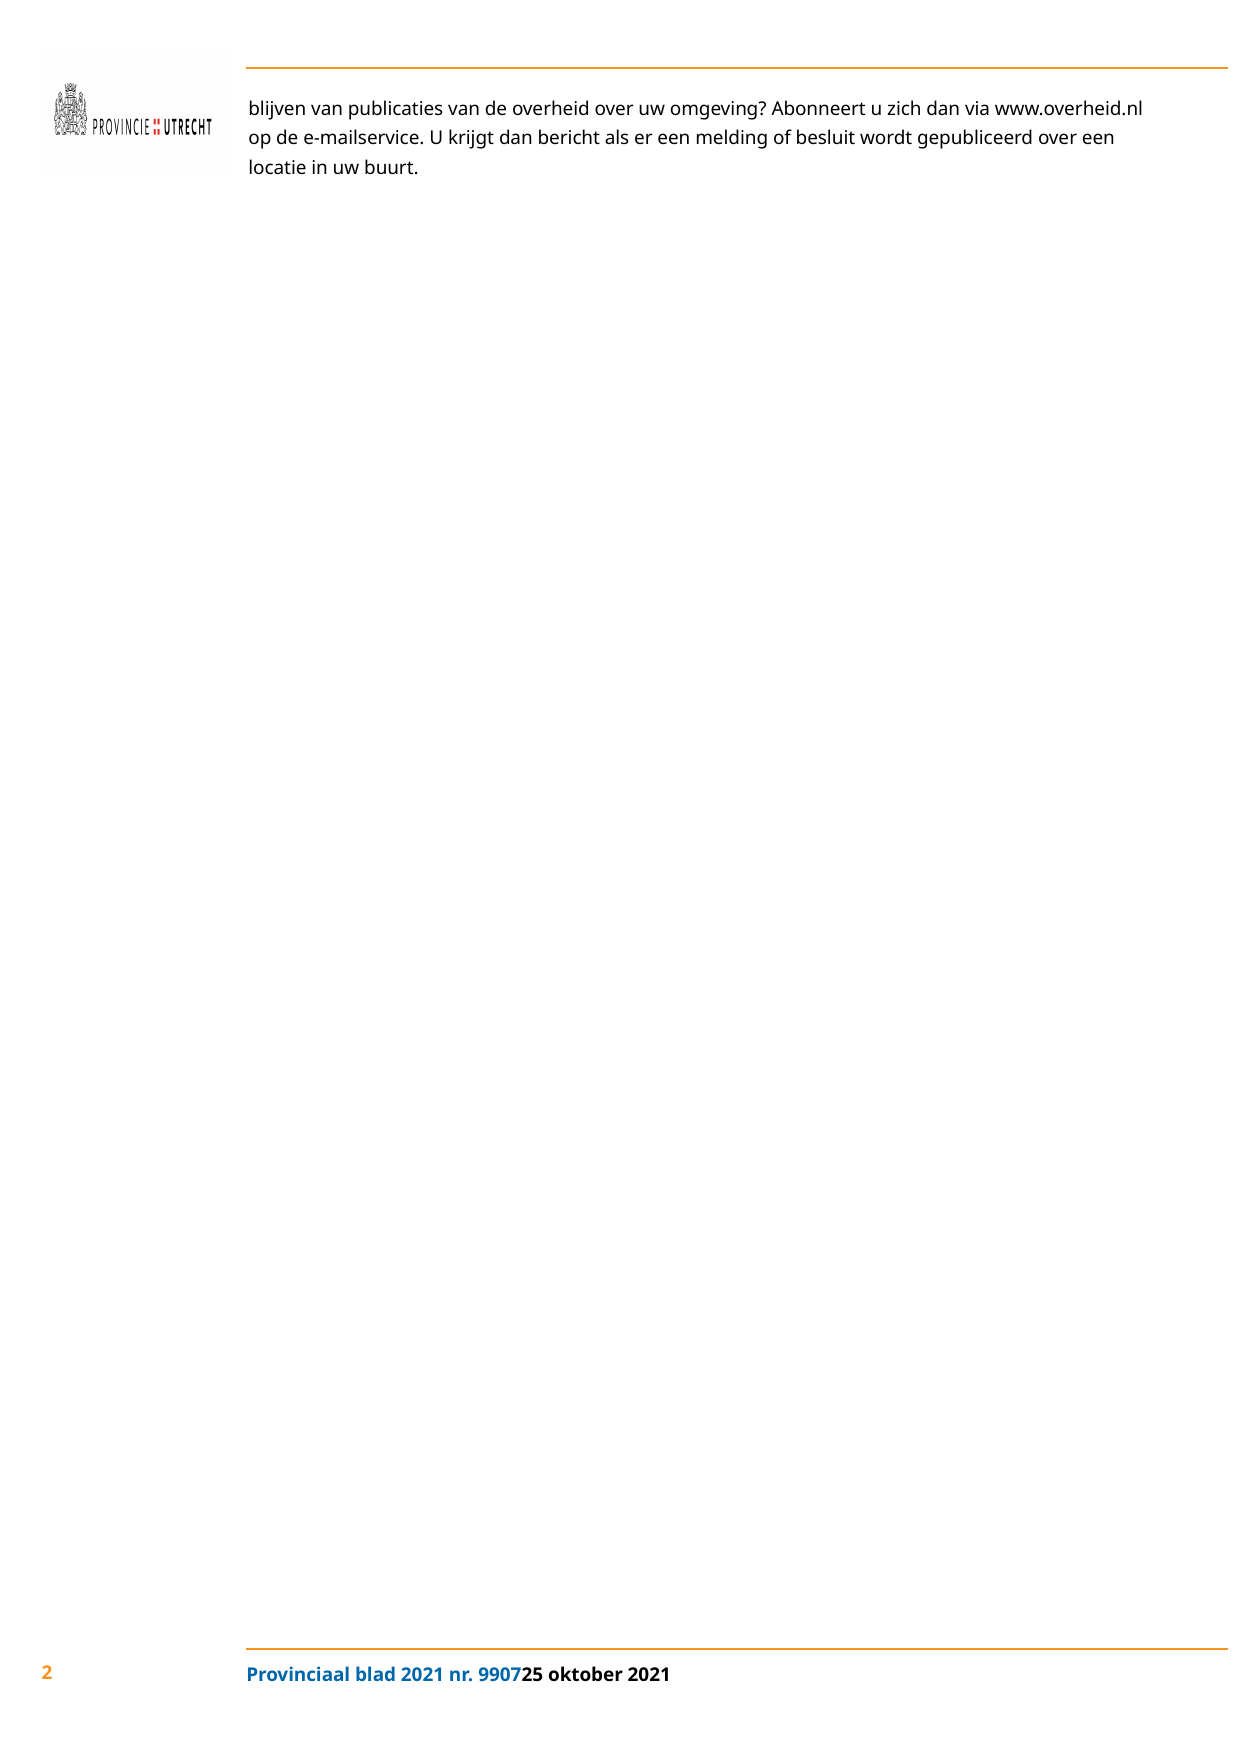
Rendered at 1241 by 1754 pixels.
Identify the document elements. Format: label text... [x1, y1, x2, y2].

picture [41, 47, 231, 172]
text blijven van publicaties van de overheid over uw omgeving? Abonneert u zich dan via www.overheid.nl op de e-mailservice. U krijgt dan bericht als er een melding of besluit wordt gepubliceerd over een locatie in uw buurt. [248, 95, 1152, 180]
